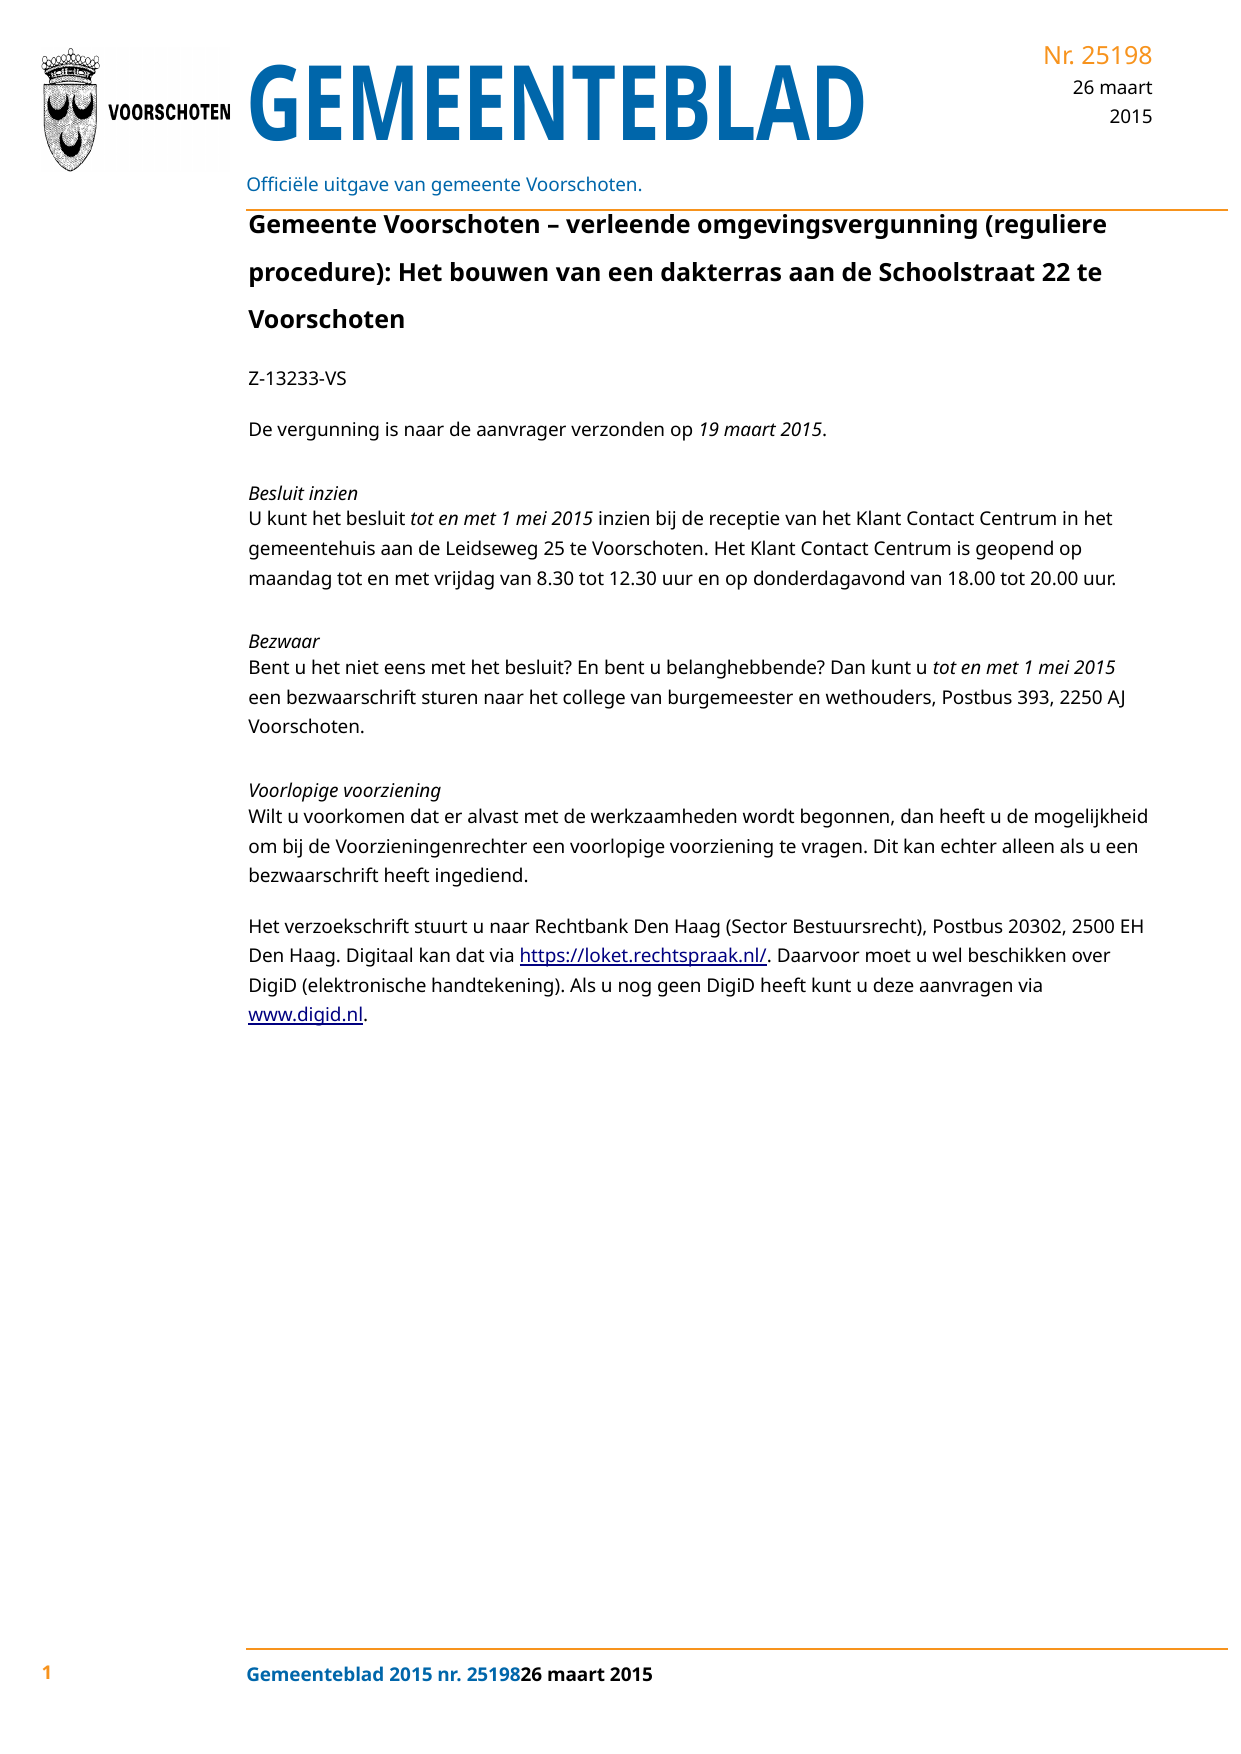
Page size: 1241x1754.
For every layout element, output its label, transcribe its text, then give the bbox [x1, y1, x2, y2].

text Bent u het niet eens met het besluit? En bent u belanghebbende? Dan kunt u tot en met 1 mei 2015 een bezwaarschrift sturen naar het college van burgemeester en wethouders, Postbus 393, 2250 AJ Voorschoten. [248, 654, 1152, 739]
text Gemeente Voorschoten – verleende omgevingsvergunning (reguliere procedure): Het bouwen van een dakterras aan de Schoolstraat 22 te Voorschoten [248, 211, 1152, 336]
picture [41, 47, 231, 172]
text De vergunning is naar de aanvrager verzonden op 19 maart 2015. [248, 416, 1152, 442]
text Z-13233-VS [248, 366, 1152, 391]
text U kunt het besluit tot en met 1 mei 2015 inzien bij de receptie van het Klant Contact Centrum in het gemeentehuis aan de Leidseweg 25 te Voorschoten. Het Klant Contact Centrum is geopend op maandag tot en met vrijdag van 8.30 tot 12.30 uur en op donderdagavond van 18.00 tot 20.00 uur. [248, 506, 1152, 591]
text Wilt u voorkomen dat er alvast met de werkzaamheden wordt begonnen, dan heeft u de mogelijkheid om bij de Voorzieningenrechter een voorlopige voorziening te vragen. Dit kan echter alleen als u een bezwaarschrift heeft ingediend. [248, 803, 1152, 888]
text Voorlopige voorziening [248, 778, 1152, 803]
text Besluit inzien [248, 480, 1152, 506]
text Het verzoekschrift stuurt u naar Rechtbank Den Haag (Sector Bestuursrecht), Postbus 20302, 2500 EH Den Haag. Digitaal kan dat via https://loket.rechtspraak.nl/. Daarvoor moet u wel beschikken over DigiD (elektronische handtekening). Als u nog geen DigiD heeft kunt u deze aanvragen via www.digid.nl. [248, 913, 1152, 1027]
text Bezwaar [248, 629, 1152, 654]
